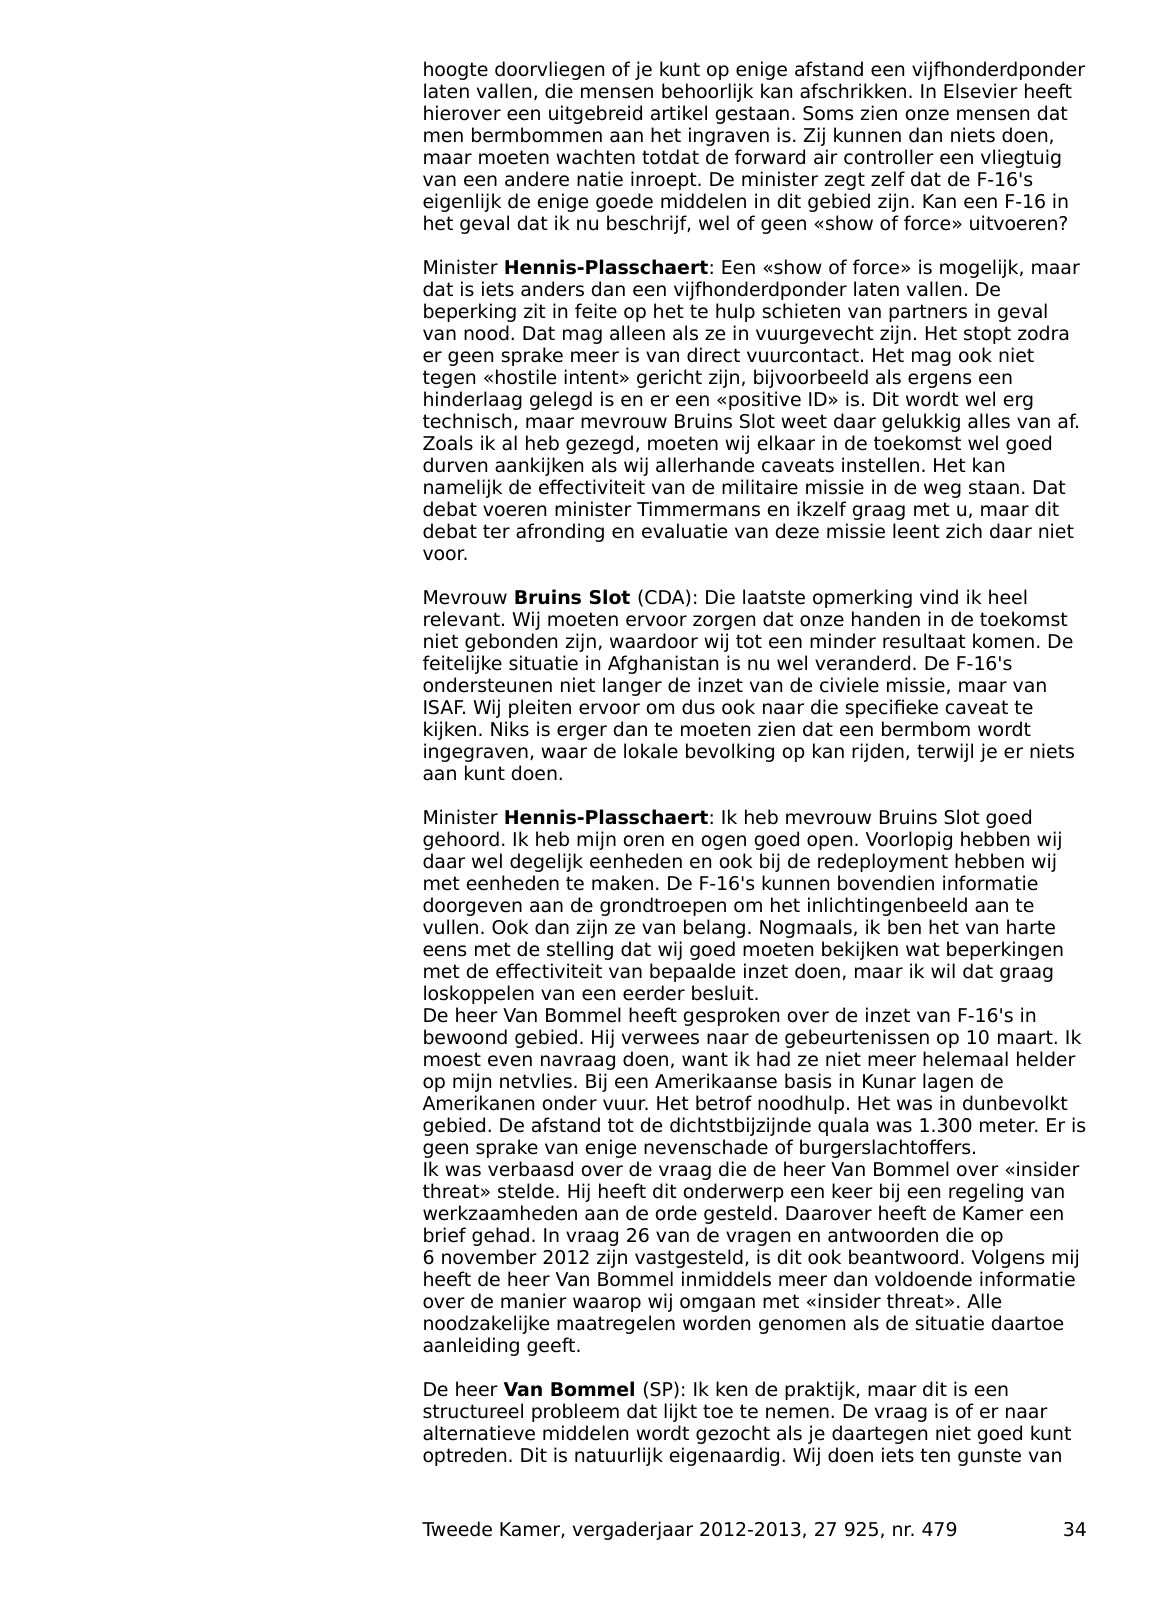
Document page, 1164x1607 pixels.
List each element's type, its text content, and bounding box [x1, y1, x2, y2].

text Minister Hennis-Plasschaert: Een «show of force» is mogelijk, maar dat is iets anders dan een vijfhonderdponder laten vallen. De beperking zit in feite op het te hulp schieten van partners in geval van nood. Dat mag alleen als ze in vuurgevecht zijn. Het stopt zodra er geen sprake meer is van direct vuurcontact. Het mag ook niet tegen «hostile intent» gericht zijn, bijvoorbeeld als ergens een hinderlaag gelegd is en er een «positive ID» is. Dit wordt wel erg technisch, maar mevrouw Bruins Slot weet daar gelukkig alles van af. Zoals ik al heb gezegd, moeten wij elkaar in de toekomst wel goed durven aankijken als wij allerhande caveats instellen. Het kan namelijk de effectiviteit van de militaire missie in de weg staan. Dat debat voeren minister Timmermans en ikzelf graag met u, maar dit debat ter afronding en evaluatie van deze missie leent zich daar niet voor. [422, 257, 1087, 565]
text Minister Hennis-Plasschaert: Ik heb mevrouw Bruins Slot goed gehoord. Ik heb mijn oren en ogen goed open. Voorlopig hebben wij daar wel degelijk eenheden en ook bij de redeployment hebben wij met eenheden te maken. De F-16's kunnen bovendien informatie doorgeven aan de grondtroepen om het inlichtingenbeeld aan te vullen. Ook dan zijn ze van belang. Nogmaals, ik ben het van harte eens met de stelling dat wij goed moeten bekijken wat beperkingen met de effectiviteit van bepaalde inzet doen, maar ik wil dat graag loskoppelen van een eerder besluit. [422, 807, 1087, 1005]
text hoogte doorvliegen of je kunt op enige afstand een vijfhonderdponder laten vallen, die mensen behoorlijk kan afschrikken. In Elsevier heeft hierover een uitgebreid artikel gestaan. Soms zien onze mensen dat men bermbommen aan het ingraven is. Zij kunnen dan niets doen, maar moeten wachten totdat de forward air controller een vliegtuig van een andere natie inroept. De minister zegt zelf dat de F-16's eigenlijk de enige goede middelen in dit gebied zijn. Kan een F-16 in het geval dat ik nu beschrijf, wel of geen «show of force» uitvoeren? [422, 59, 1087, 235]
text Mevrouw Bruins Slot (CDA): Die laatste opmerking vind ik heel relevant. Wij moeten ervoor zorgen dat onze handen in de toekomst niet gebonden zijn, waardoor wij tot een minder resultaat komen. De feitelijke situatie in Afghanistan is nu wel veranderd. De F-16's ondersteunen niet langer de inzet van de civiele missie, maar van ISAF. Wij pleiten ervoor om dus ook naar die specifieke caveat te kijken. Niks is erger dan te moeten zien dat een bermbom wordt ingegraven, waar de lokale bevolking op kan rijden, terwijl je er niets aan kunt doen. [422, 587, 1087, 785]
text De heer Van Bommel heeft gesproken over de inzet van F-16's in bewoond gebied. Hij verwees naar de gebeurtenissen op 10 maart. Ik moest even navraag doen, want ik had ze niet meer helemaal helder op mijn netvlies. Bij een Amerikaanse basis in Kunar lagen de Amerikanen onder vuur. Het betrof noodhulp. Het was in dunbevolkt gebied. De afstand tot de dichtstbijzijnde quala was 1.300 meter. Er is geen sprake van enige nevenschade of burgerslachtoffers. [422, 1005, 1087, 1159]
text De heer Van Bommel (SP): Ik ken de praktijk, maar dit is een structureel probleem dat lijkt toe te nemen. De vraag is of er naar alternatieve middelen wordt gezocht als je daartegen niet goed kunt optreden. Dit is natuurlijk eigenaardig. Wij doen iets ten gunste van [422, 1379, 1087, 1467]
text Ik was verbaasd over de vraag die de heer Van Bommel over «insider threat» stelde. Hij heeft dit onderwerp een keer bij een regeling van werkzaamheden aan de orde gesteld. Daarover heeft de Kamer een brief gehad. In vraag 26 van de vragen en antwoorden die op 6 november 2012 zijn vastgesteld, is dit ook beantwoord. Volgens mij heeft de heer Van Bommel inmiddels meer dan voldoende informatie over de manier waarop wij omgaan met «insider threat». Alle noodzakelijke maatregelen worden genomen als de situatie daartoe aanleiding geeft. [422, 1159, 1087, 1356]
